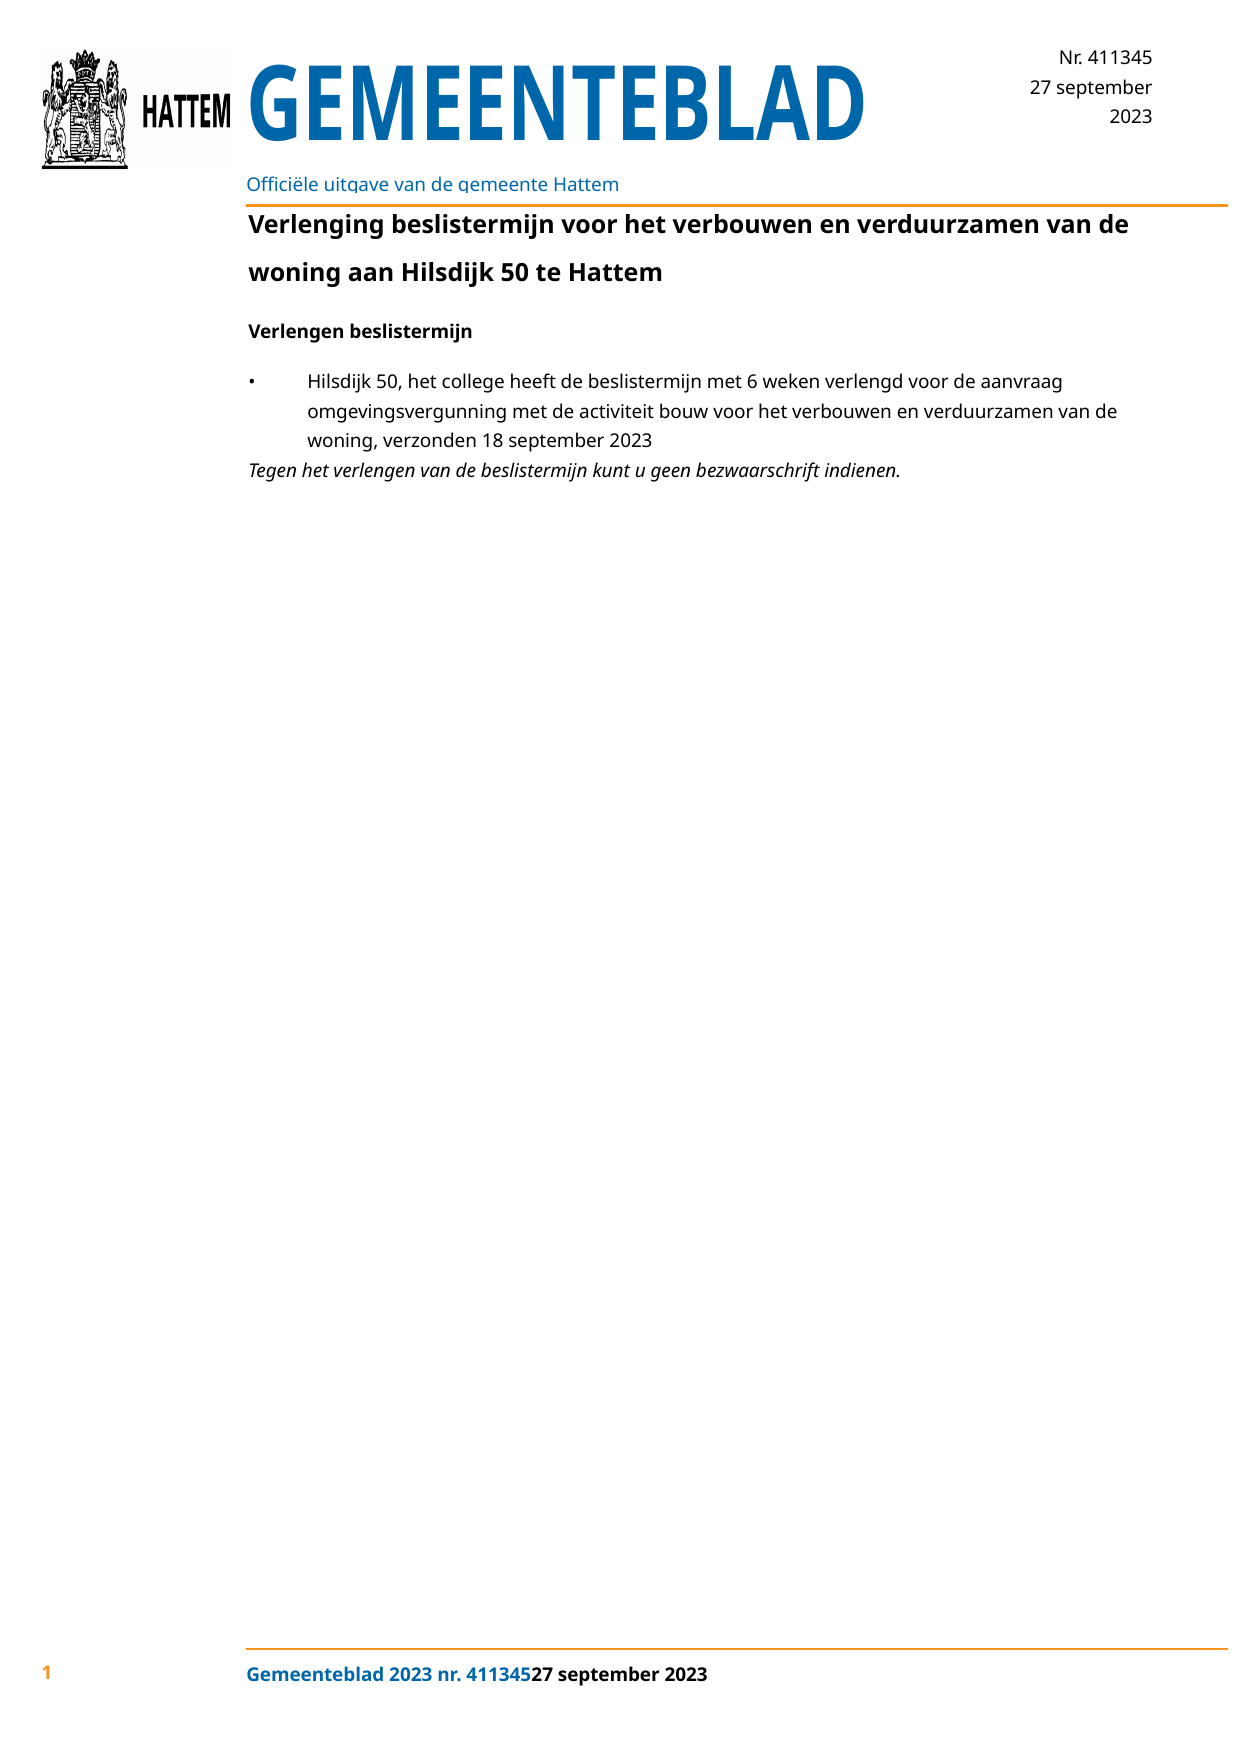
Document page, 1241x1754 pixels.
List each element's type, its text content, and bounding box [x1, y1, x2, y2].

list Hilsdijk 50, het college heeft de beslistermijn met 6 weken verlengd voor de aanvraag omgevingsvergunning met de activiteit bouw voor het verbouwen en verduurzamen van de woning, verzonden 18 september 2023 [248, 368, 1152, 453]
text Verlengen beslistermijn [248, 318, 1152, 344]
text Tegen het verlengen van de beslistermijn kunt u geen bezwaarschrift indienen. [248, 457, 1152, 483]
text Verlenging beslistermijn voor het verbouwen en verduurzamen van de woning aan Hilsdijk 50 te Hattem [248, 207, 1152, 288]
picture [41, 47, 231, 172]
